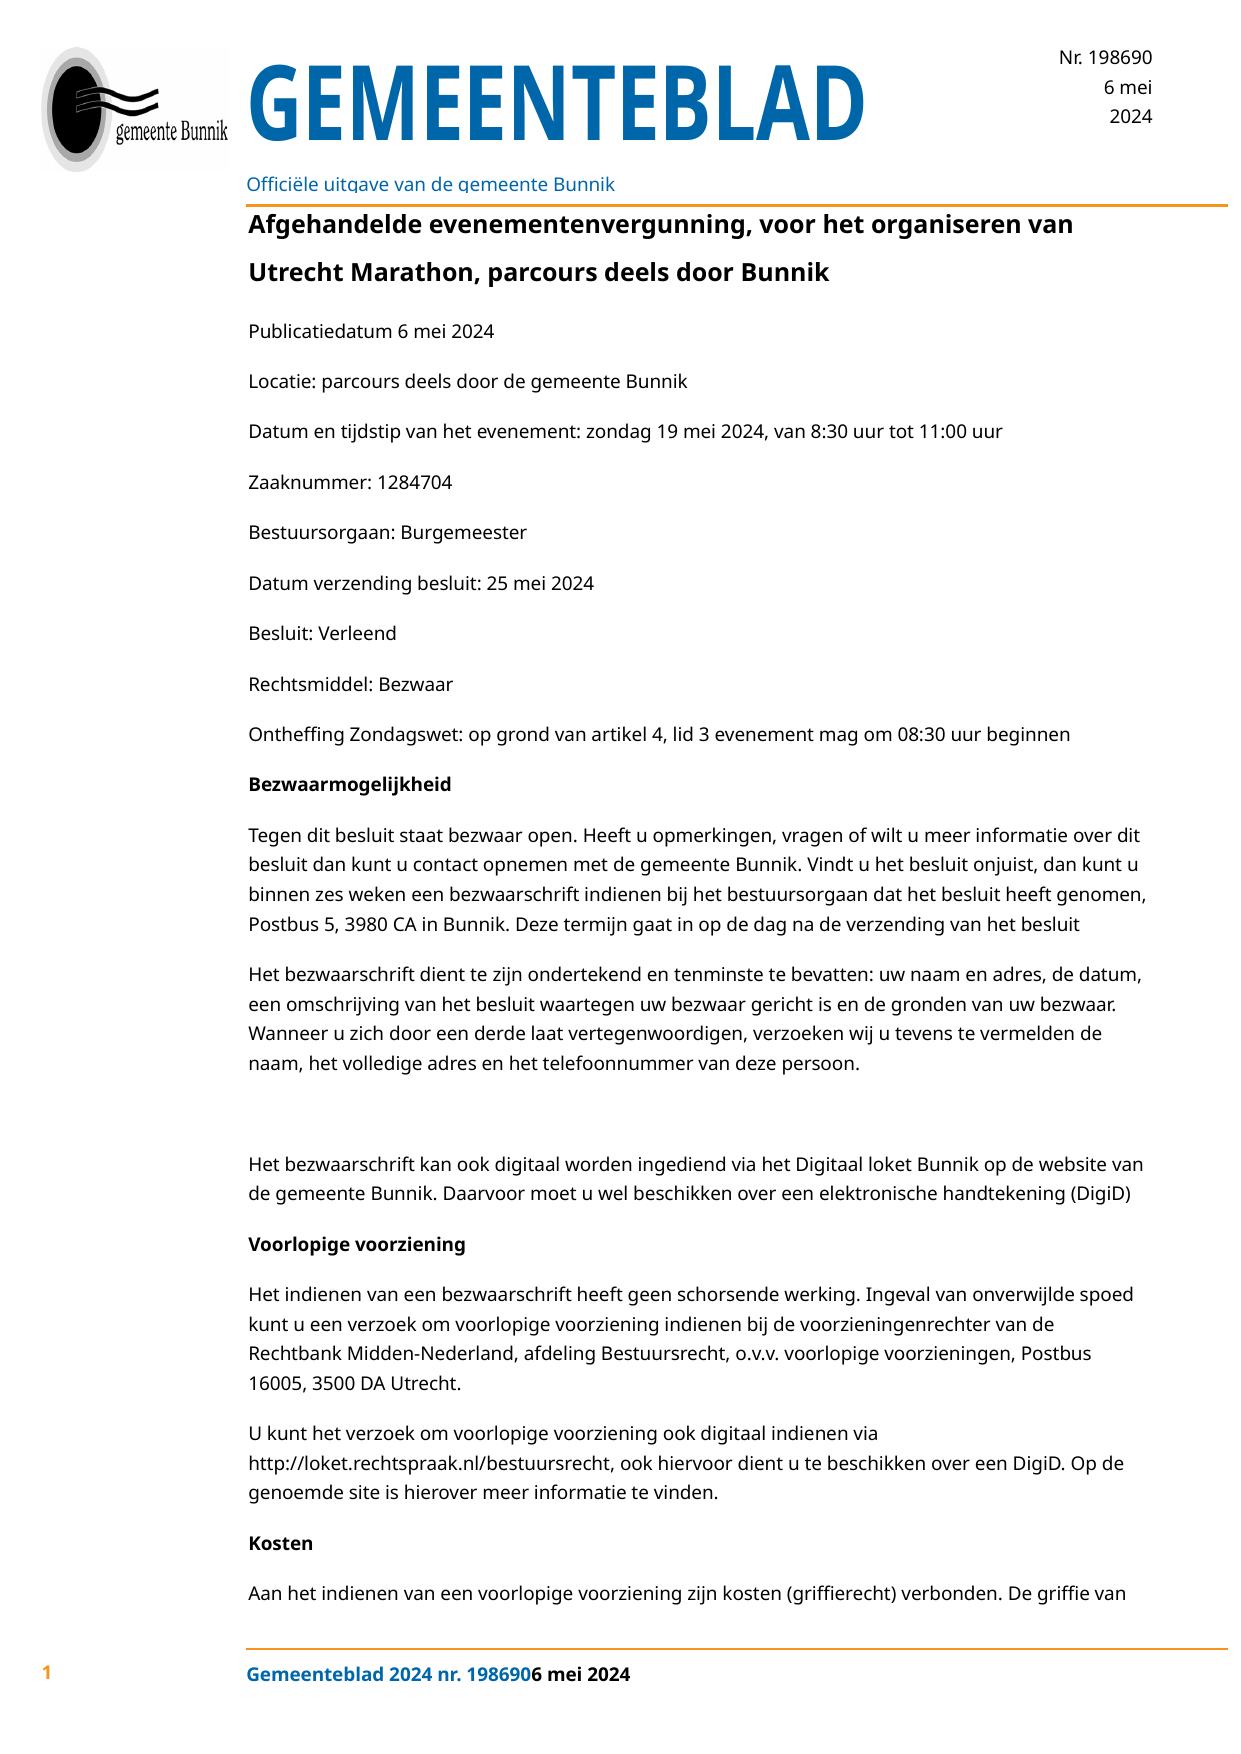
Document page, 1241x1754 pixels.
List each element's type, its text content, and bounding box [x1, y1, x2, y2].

text Zaaknummer: 1284704 [248, 469, 1152, 495]
text Voorlopige voorziening [248, 1231, 1152, 1257]
text Bestuursorgaan: Burgemeester [248, 519, 1152, 545]
text Besluit: Verleend [248, 620, 1152, 646]
text Aan het indienen van een voorlopige voorziening zijn kosten (griffierecht) verbonden. De griffie van [248, 1580, 1152, 1606]
text Locatie: parcours deels door de gemeente Bunnik [248, 368, 1152, 394]
text Ontheffing Zondagswet: op grond van artikel 4, lid 3 evenement mag om 08:30 uur beginnen [248, 721, 1152, 747]
text Kosten [248, 1530, 1152, 1556]
text Publicatiedatum 6 mei 2024 [248, 318, 1152, 344]
text Datum verzending besluit: 25 mei 2024 [248, 570, 1152, 596]
text Het indienen van een bezwaarschrift heeft geen schorsende werking. Ingeval van onverwijlde spoed kunt u een verzoek om voorlopige voorziening indienen bij de voorzieningenrechter van de Rechtbank Midden-Nederland, afdeling Bestuursrecht, o.v.v. voorlopige voorzieningen, Postbus 16005, 3500 DA Utrecht. [248, 1281, 1152, 1396]
text Het bezwaarschrift dient te zijn ondertekend en tenminste te bevatten: uw naam en adres, de datum, een omschrijving van het besluit waartegen uw bezwaar gericht is en de gronden van uw bezwaar. Wanneer u zich door een derde laat vertegenwoordigen, verzoeken wij u tevens te vermelden de naam, het volledige adres en het telefoonnummer van deze persoon. [248, 961, 1152, 1076]
text Rechtsmiddel: Bezwaar [248, 671, 1152, 697]
text Het bezwaarschrift kan ook digitaal worden ingediend via het Digitaal loket Bunnik op de website van de gemeente Bunnik. Daarvoor moet u wel beschikken over een elektronische handtekening (DigiD) [248, 1151, 1152, 1206]
text Tegen dit besluit staat bezwaar open. Heeft u opmerkingen, vragen of wilt u meer informatie over dit besluit dan kunt u contact opnemen met de gemeente Bunnik. Vindt u het besluit onjuist, dan kunt u binnen zes weken een bezwaarschrift indienen bij het bestuursorgaan dat het besluit heeft genomen, Postbus 5, 3980 CA in Bunnik. Deze termijn gaat in op de dag na de verzending van het besluit [248, 822, 1152, 937]
picture [41, 47, 231, 172]
text Bezwaarmogelijkheid [248, 772, 1152, 797]
text U kunt het verzoek om voorlopige voorziening ook digitaal indienen via http://loket.rechtspraak.nl/bestuursrecht, ook hiervoor dient u te beschikken over een DigiD. Op de genoemde site is hierover meer informatie te vinden. [248, 1420, 1152, 1505]
text Datum en tijdstip van het evenement: zondag 19 mei 2024, van 8:30 uur tot 11:00 uur [248, 419, 1152, 444]
text Afgehandelde evenementenvergunning, voor het organiseren van Utrecht Marathon, parcours deels door Bunnik [248, 207, 1152, 288]
